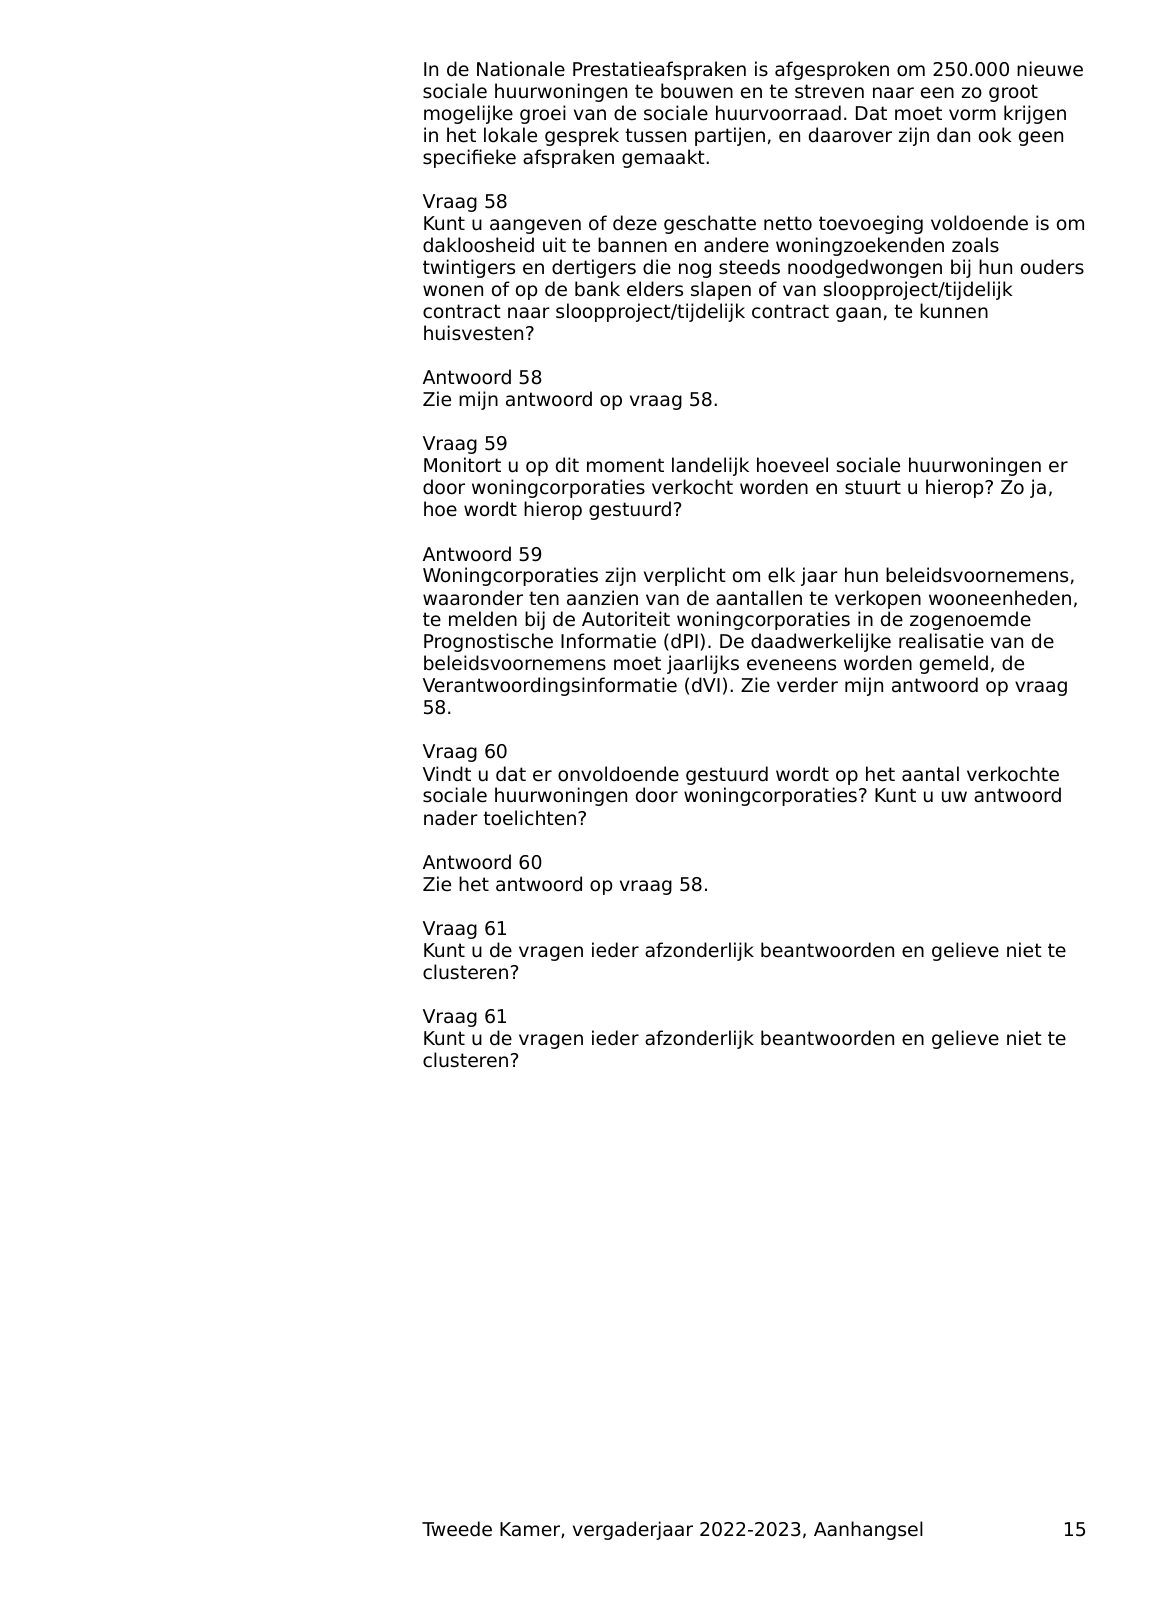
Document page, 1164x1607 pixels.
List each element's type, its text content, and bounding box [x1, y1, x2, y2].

text Vraag 58 [422, 191, 1087, 213]
text Vindt u dat er onvoldoende gestuurd wordt op het aantal verkochte sociale huurwoningen door woningcorporaties? Kunt u uw antwoord nader toelichten? [422, 763, 1087, 829]
text Antwoord 59 [422, 543, 1087, 565]
text Woningcorporaties zijn verplicht om elk jaar hun beleidsvoornemens, waaronder ten aanzien van de aantallen te verkopen wooneenheden, te melden bij de Autoriteit woningcorporaties in de zogenoemde Prognostische Informatie (dPI). De daadwerkelijke realisatie van de beleidsvoornemens moet jaarlijks eveneens worden gemeld, de Verantwoordingsinformatie (dVI). Zie verder mijn antwoord op vraag 58. [422, 565, 1087, 719]
text Antwoord 58 [422, 367, 1087, 389]
text Antwoord 60 [422, 852, 1087, 873]
text Monitort u op dit moment landelijk hoeveel sociale huurwoningen er door woningcorporaties verkocht worden en stuurt u hierop? Zo ja, hoe wordt hierop gestuurd? [422, 455, 1087, 521]
text Vraag 60 [422, 741, 1087, 763]
text Kunt u de vragen ieder afzonderlijk beantwoorden en gelieve niet te clusteren? [422, 940, 1087, 984]
text Vraag 59 [422, 433, 1087, 455]
text Kunt u aangeven of deze geschatte netto toevoeging voldoende is om dakloosheid uit te bannen en andere woningzoekenden zoals twintigers en dertigers die nog steeds noodgedwongen bij hun ouders wonen of op de bank elders slapen of van sloopproject/tijdelijk contract naar sloopproject/tijdelijk contract gaan, te kunnen huisvesten? [422, 213, 1087, 345]
text Kunt u de vragen ieder afzonderlijk beantwoorden en gelieve niet te clusteren? [422, 1028, 1087, 1072]
text Vraag 61 [422, 1006, 1087, 1028]
text Zie het antwoord op vraag 58. [422, 873, 1087, 896]
text Vraag 61 [422, 918, 1087, 940]
text In de Nationale Prestatieafspraken is afgesproken om 250.000 nieuwe sociale huurwoningen te bouwen en te streven naar een zo groot mogelijke groei van de sociale huurvoorraad. Dat moet vorm krijgen in het lokale gesprek tussen partijen, en daarover zijn dan ook geen specifieke afspraken gemaakt. [422, 59, 1087, 169]
text Zie mijn antwoord op vraag 58. [422, 389, 1087, 411]
